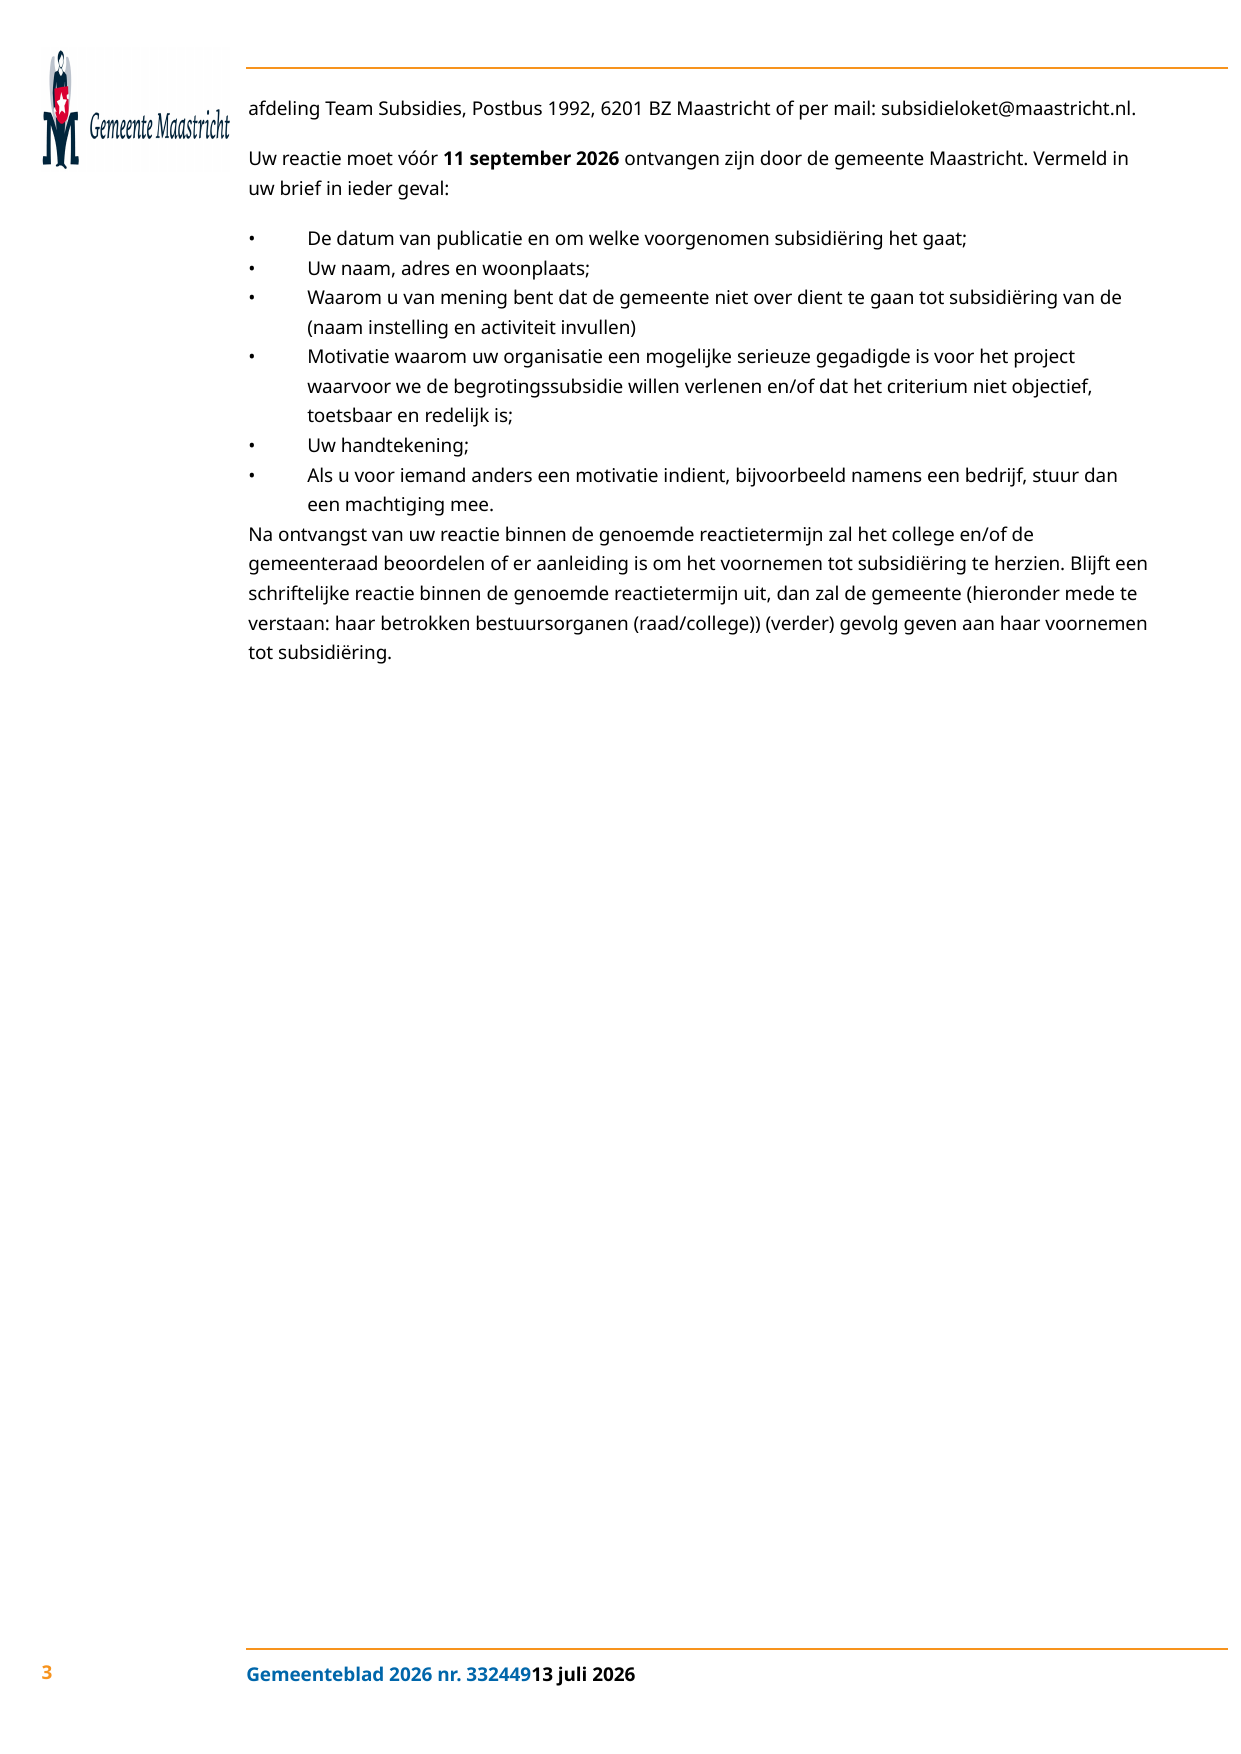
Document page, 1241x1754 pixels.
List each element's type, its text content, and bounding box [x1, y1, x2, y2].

text Uw reactie moet vóór 11 september 2026 ontvangen zijn door de gemeente Maastricht. Vermeld in uw brief in ieder geval: [248, 145, 1152, 201]
list Waarom u van mening bent dat de gemeente niet over dient te gaan tot subsidiëring van de (naam instelling en activiteit invullen) [248, 284, 1152, 340]
list Uw naam, adres en woonplaats; [248, 255, 1152, 281]
list Als u voor iemand anders een motivatie indient, bijvoorbeeld namens een bedrijf, stuur dan een machtiging mee. [248, 462, 1152, 517]
list Uw handtekening; [248, 432, 1152, 458]
list De datum van publicatie en om welke voorgenomen subsidiëring het gaat; [248, 225, 1152, 251]
list Motivatie waarom uw organisatie een mogelijke serieuze gegadigde is voor het project waarvoor we de begrotingssubsidie willen verlenen en/of dat het criterium niet objectief, toetsbaar en redelijk is; [248, 343, 1152, 428]
picture [41, 47, 231, 172]
text afdeling Team Subsidies, Postbus 1992, 6201 BZ Maastricht of per mail: subsidieloket@maastricht.nl. [248, 95, 1152, 121]
text Na ontvangst van uw reactie binnen de genoemde reactietermijn zal het college en/of de gemeenteraad beoordelen of er aanleiding is om het voornemen tot subsidiëring te herzien. Blijft een schriftelijke reactie binnen de genoemde reactietermijn uit, dan zal de gemeente (hieronder mede te verstaan: haar betrokken bestuursorganen (raad/college)) (verder) gevolg geven aan haar voornemen tot subsidiëring. [248, 521, 1152, 665]
